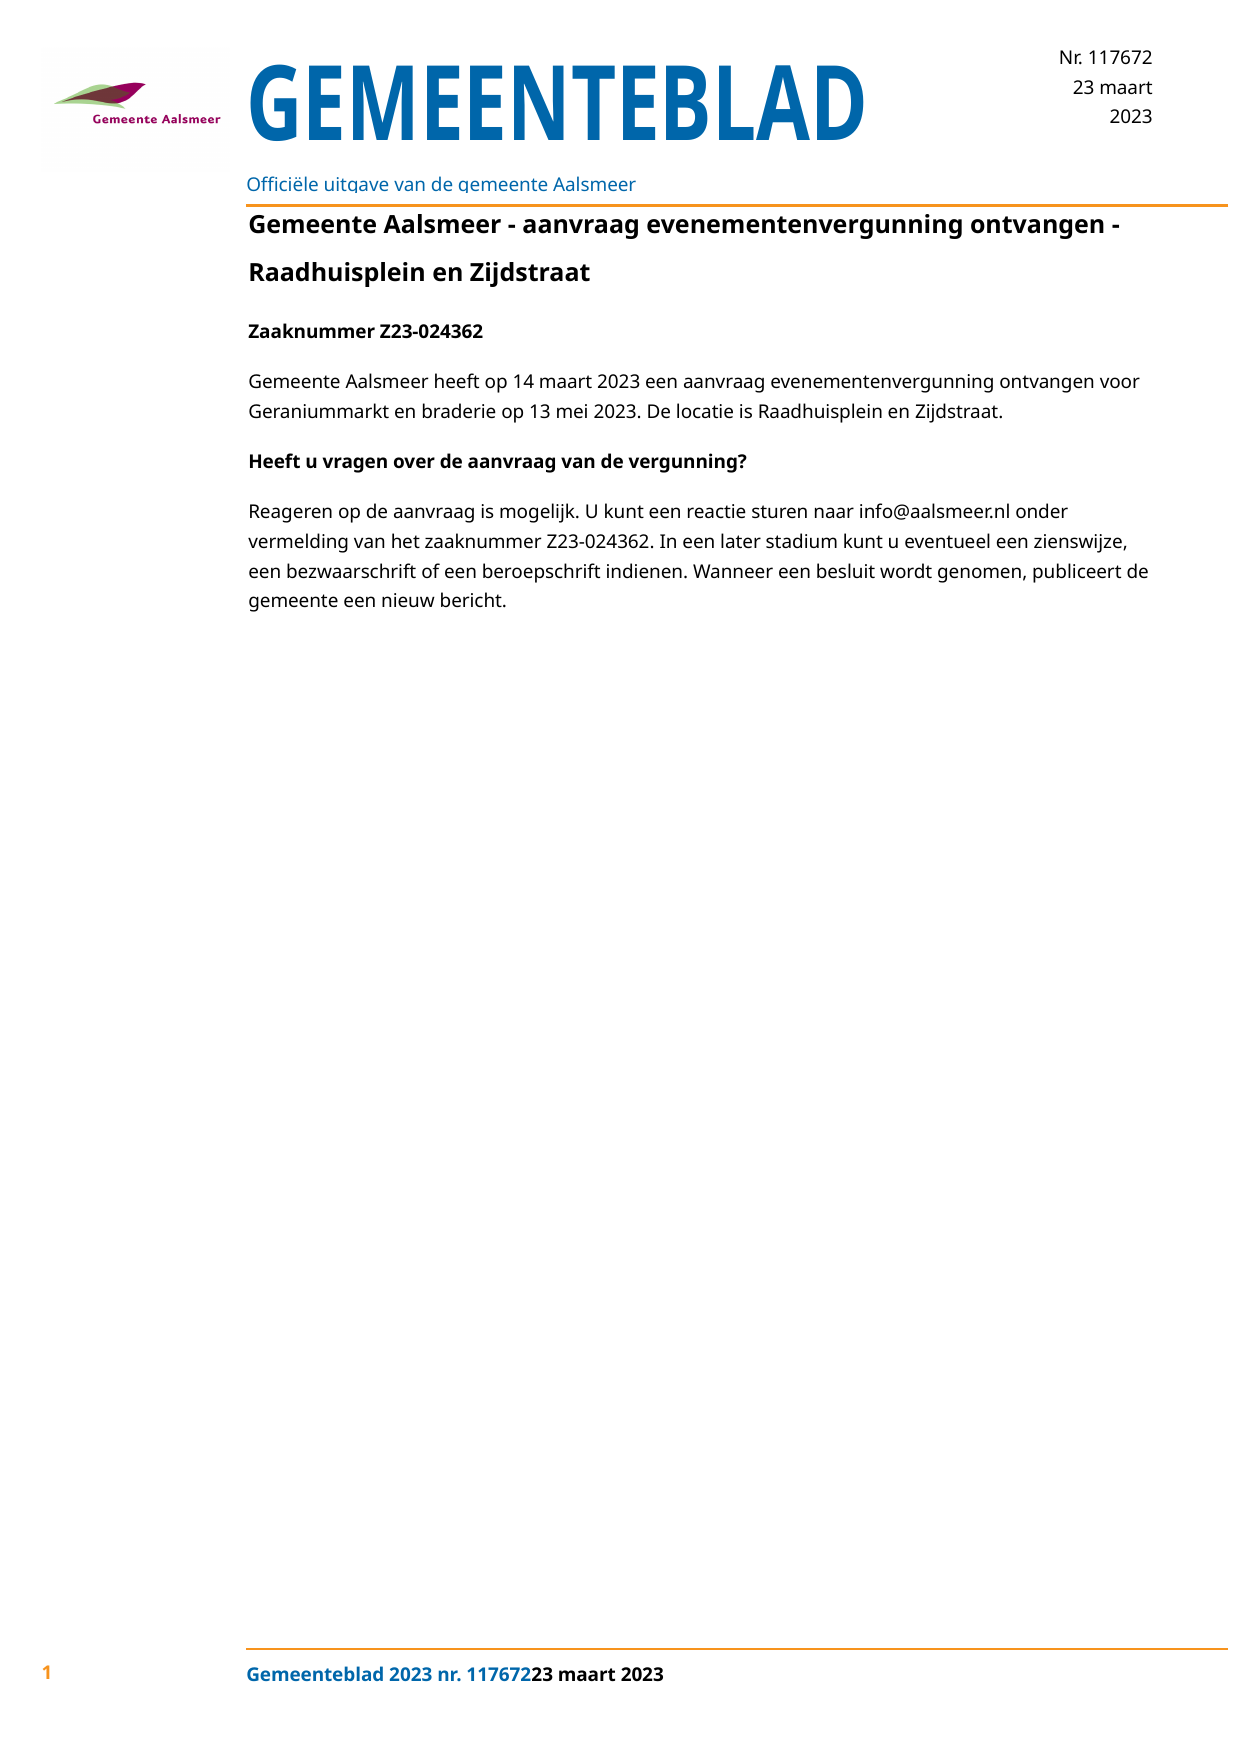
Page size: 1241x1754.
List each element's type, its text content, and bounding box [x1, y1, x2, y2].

text Zaaknummer Z23-024362 [248, 318, 1152, 344]
text Gemeente Aalsmeer heeft op 14 maart 2023 een aanvraag evenementenvergunning ontvangen voor Geraniummarkt en braderie op 13 mei 2023. De locatie is Raadhuisplein en Zijdstraat. [248, 368, 1152, 424]
picture [41, 47, 231, 172]
text Heeft u vragen over de aanvraag van de vergunning? [248, 448, 1152, 474]
text Gemeente Aalsmeer - aanvraag evenementenvergunning ontvangen - Raadhuisplein en Zijdstraat [248, 207, 1152, 288]
text Reageren op de aanvraag is mogelijk. U kunt een reactie sturen naar info@aalsmeer.nl onder vermelding van het zaaknummer Z23-024362. In een later stadium kunt u eventueel een zienswijze, een bezwaarschrift of een beroepschrift indienen. Wanneer een besluit wordt genomen, publiceert de gemeente een nieuw bericht. [248, 499, 1152, 613]
